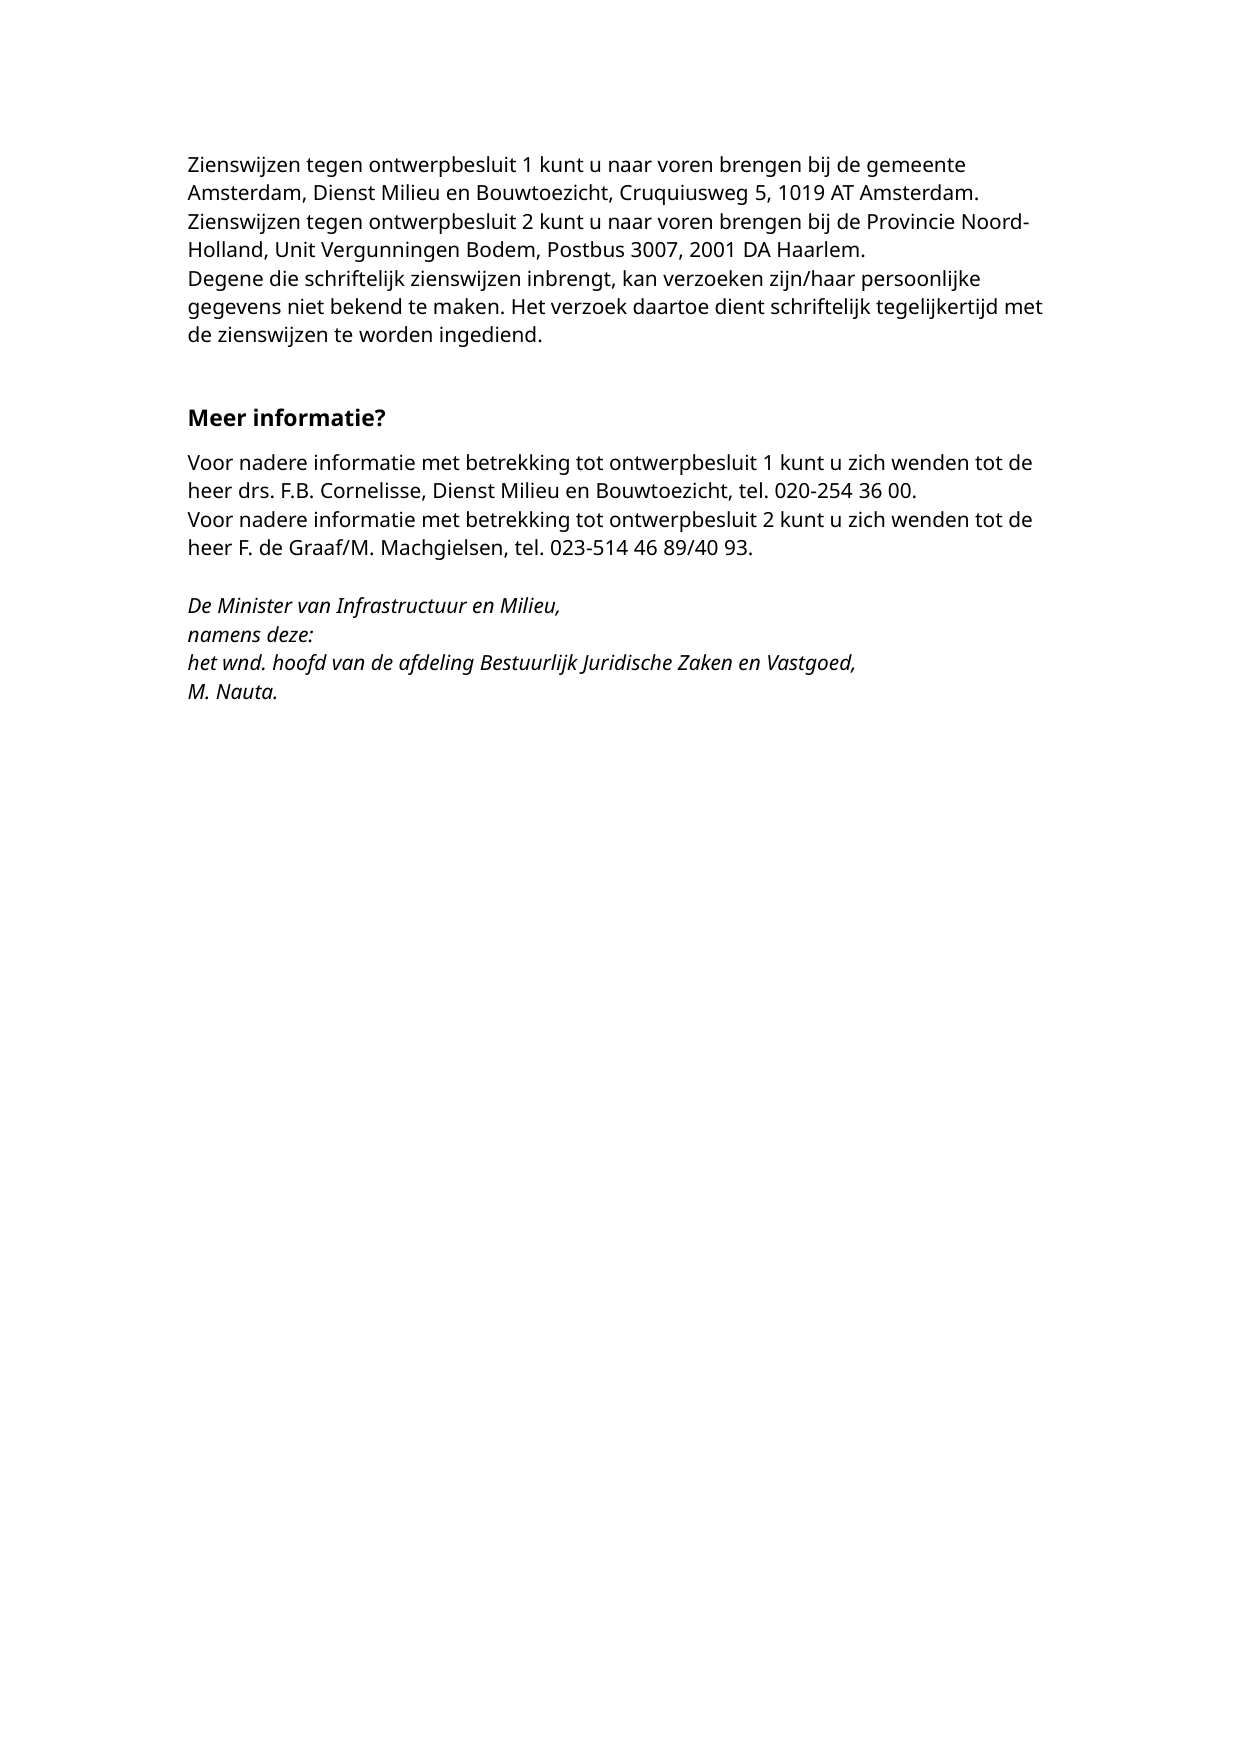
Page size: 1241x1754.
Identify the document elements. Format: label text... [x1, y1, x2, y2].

text Voor nadere informatie met betrekking tot ontwerpbesluit 2 kunt u zich wenden tot de heer F. de Graaf/M. Machgielsen, tel. 023-514 46 89/40 93. [187, 505, 1053, 562]
text namens deze: [187, 620, 1053, 648]
text Zienswijzen tegen ontwerpbesluit 2 kunt u naar voren brengen bij de Provincie Noord-Holland, Unit Vergunningen Bodem, Postbus 3007, 2001 DA Haarlem. [187, 207, 1053, 264]
subtitle Meer informatie? [187, 402, 1053, 433]
text Degene die schriftelijk zienswijzen inbrengt, kan verzoeken zijn/haar persoonlijke gegevens niet bekend te maken. Het verzoek daartoe dient schriftelijk tegelijkertijd met de zienswijzen te worden ingediend. [187, 264, 1053, 349]
text Zienswijzen tegen ontwerpbesluit 1 kunt u naar voren brengen bij de gemeente Amsterdam, Dienst Milieu en Bouwtoezicht, Cruquiusweg 5, 1019 AT Amsterdam. [187, 150, 1053, 207]
text M. Nauta. [187, 677, 1053, 705]
text het wnd. hoofd van de afdeling Bestuurlijk Juridische Zaken en Vastgoed, [187, 648, 1053, 677]
text Voor nadere informatie met betrekking tot ontwerpbesluit 1 kunt u zich wenden tot de heer drs. F.B. Cornelisse, Dienst Milieu en Bouwtoezicht, tel. 020-254 36 00. [187, 448, 1053, 505]
text De Minister van Infrastructuur en Milieu, [187, 592, 1053, 620]
